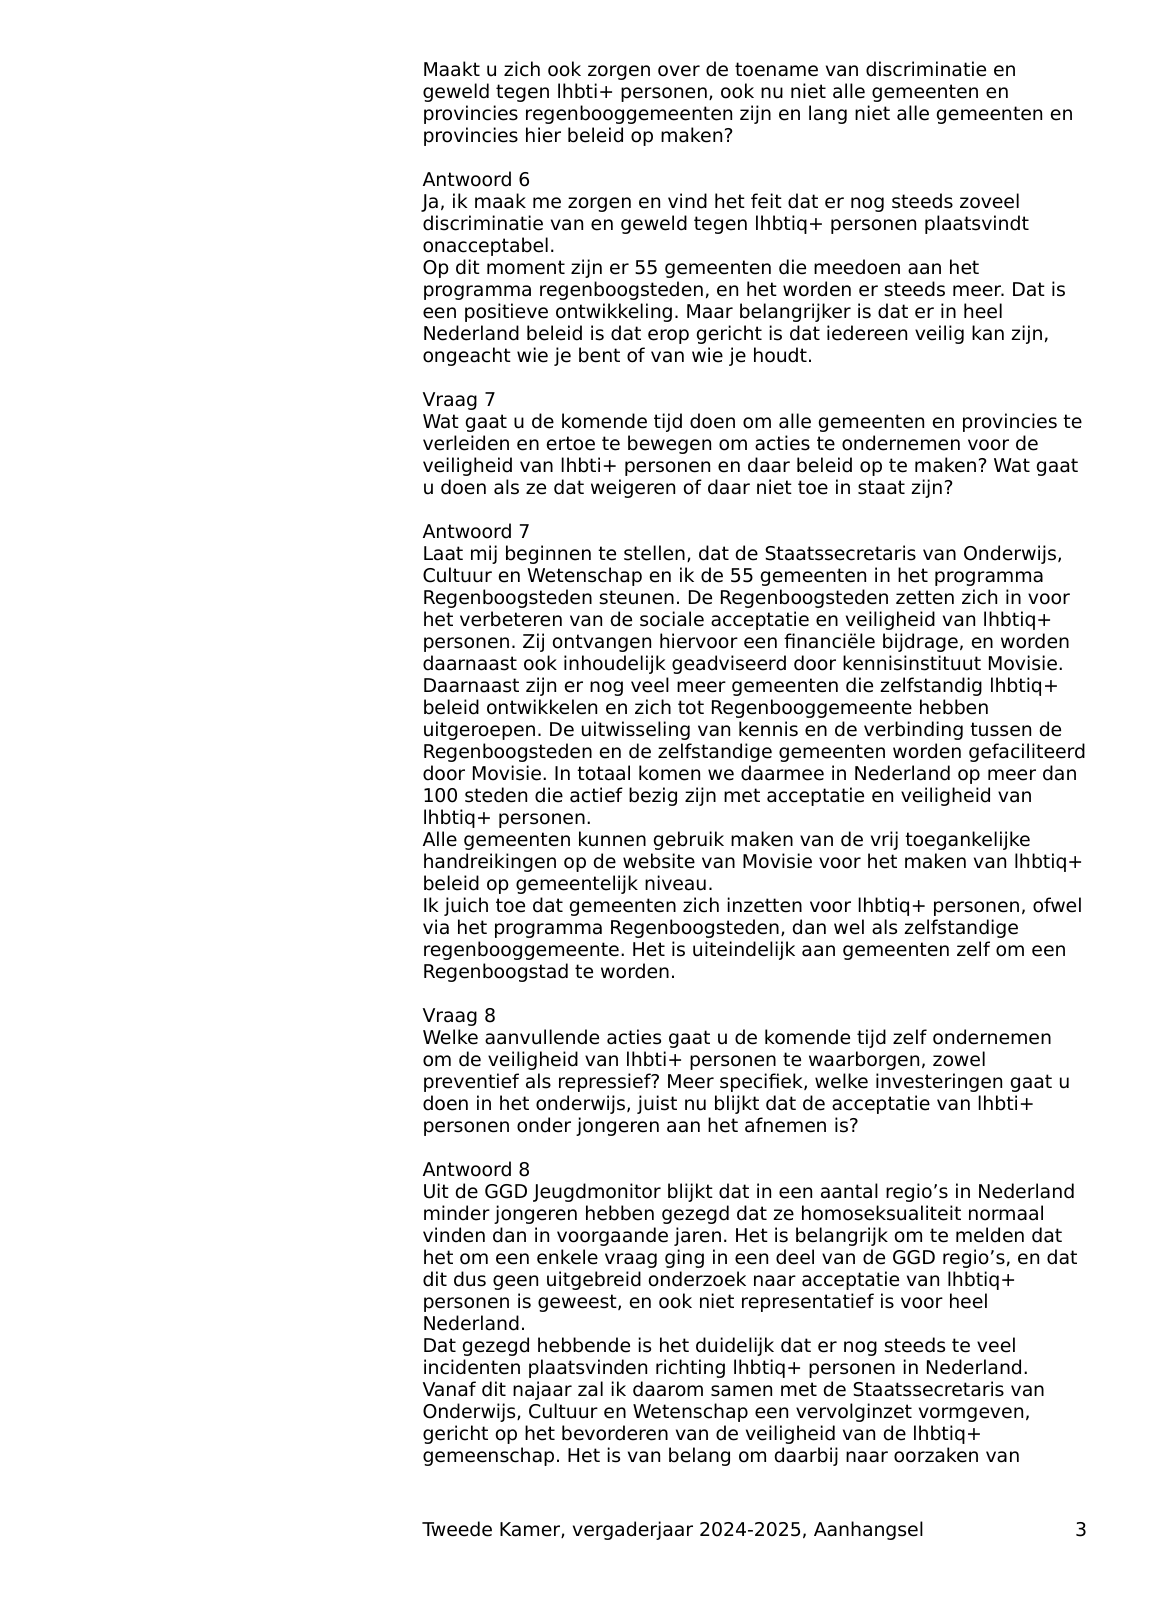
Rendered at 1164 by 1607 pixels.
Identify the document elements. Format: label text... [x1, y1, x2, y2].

text Wat gaat u de komende tijd doen om alle gemeenten en provincies te verleiden en ertoe te bewegen om acties te ondernemen voor de veiligheid van lhbti+ personen en daar beleid op te maken? Wat gaat u doen als ze dat weigeren of daar niet toe in staat zijn? [422, 411, 1087, 499]
text Op dit moment zijn er 55 gemeenten die meedoen aan het programma regenboogsteden, en het worden er steeds meer. Dat is een positieve ontwikkeling. Maar belangrijker is dat er in heel Nederland beleid is dat erop gericht is dat iedereen veilig kan zijn, ongeacht wie je bent of van wie je houdt. [422, 257, 1087, 367]
text Antwoord 6 [422, 169, 1087, 191]
text Uit de GGD Jeugdmonitor blijkt dat in een aantal regio’s in Nederland minder jongeren hebben gezegd dat ze homoseksualiteit normaal vinden dan in voorgaande jaren. Het is belangrijk om te melden dat het om een enkele vraag ging in een deel van de GGD regio’s, en dat dit dus geen uitgebreid onderzoek naar acceptatie van lhbtiq+ personen is geweest, en ook niet representatief is voor heel Nederland. [422, 1181, 1087, 1335]
text Laat mij beginnen te stellen, dat de Staatssecretaris van Onderwijs, Cultuur en Wetenschap en ik de 55 gemeenten in het programma Regenboogsteden steunen. De Regenboogsteden zetten zich in voor het verbeteren van de sociale acceptatie en veiligheid van lhbtiq+ personen. Zij ontvangen hiervoor een financiële bijdrage, en worden daarnaast ook inhoudelijk geadviseerd door kennisinstituut Movisie. [422, 543, 1087, 675]
text Antwoord 8 [422, 1159, 1087, 1181]
text Vraag 8 [422, 1005, 1087, 1027]
text Maakt u zich ook zorgen over de toename van discriminatie en geweld tegen lhbti+ personen, ook nu niet alle gemeenten en provincies regenbooggemeenten zijn en lang niet alle gemeenten en provincies hier beleid op maken? [422, 59, 1087, 147]
text Vraag 7 [422, 389, 1087, 411]
text Daarnaast zijn er nog veel meer gemeenten die zelfstandig lhbtiq+ beleid ontwikkelen en zich tot Regenbooggemeente hebben uitgeroepen. De uitwisseling van kennis en de verbinding tussen de Regenboogsteden en de zelfstandige gemeenten worden gefaciliteerd door Movisie. In totaal komen we daarmee in Nederland op meer dan 100 steden die actief bezig zijn met acceptatie en veiligheid van lhbtiq+ personen. [422, 675, 1087, 829]
text Welke aanvullende acties gaat u de komende tijd zelf ondernemen om de veiligheid van lhbti+ personen te waarborgen, zowel preventief als repressief? Meer specifiek, welke investeringen gaat u doen in het onderwijs, juist nu blijkt dat de acceptatie van lhbti+ personen onder jongeren aan het afnemen is? [422, 1027, 1087, 1137]
text Ik juich toe dat gemeenten zich inzetten voor lhbtiq+ personen, ofwel via het programma Regenboogsteden, dan wel als zelfstandige regenbooggemeente. Het is uiteindelijk aan gemeenten zelf om een Regenboogstad te worden. [422, 895, 1087, 983]
text Alle gemeenten kunnen gebruik maken van de vrij toegankelijke handreikingen op de website van Movisie voor het maken van lhbtiq+ beleid op gemeentelijk niveau. [422, 829, 1087, 895]
text Dat gezegd hebbende is het duidelijk dat er nog steeds te veel incidenten plaatsvinden richting lhbtiq+ personen in Nederland. Vanaf dit najaar zal ik daarom samen met de Staatssecretaris van Onderwijs, Cultuur en Wetenschap een vervolginzet vormgeven, gericht op het bevorderen van de veiligheid van de lhbtiq+ gemeenschap. Het is van belang om daarbij naar oorzaken van [422, 1335, 1087, 1467]
text Ja, ik maak me zorgen en vind het feit dat er nog steeds zoveel discriminatie van en geweld tegen lhbtiq+ personen plaatsvindt onacceptabel. [422, 191, 1087, 257]
text Antwoord 7 [422, 521, 1087, 543]
